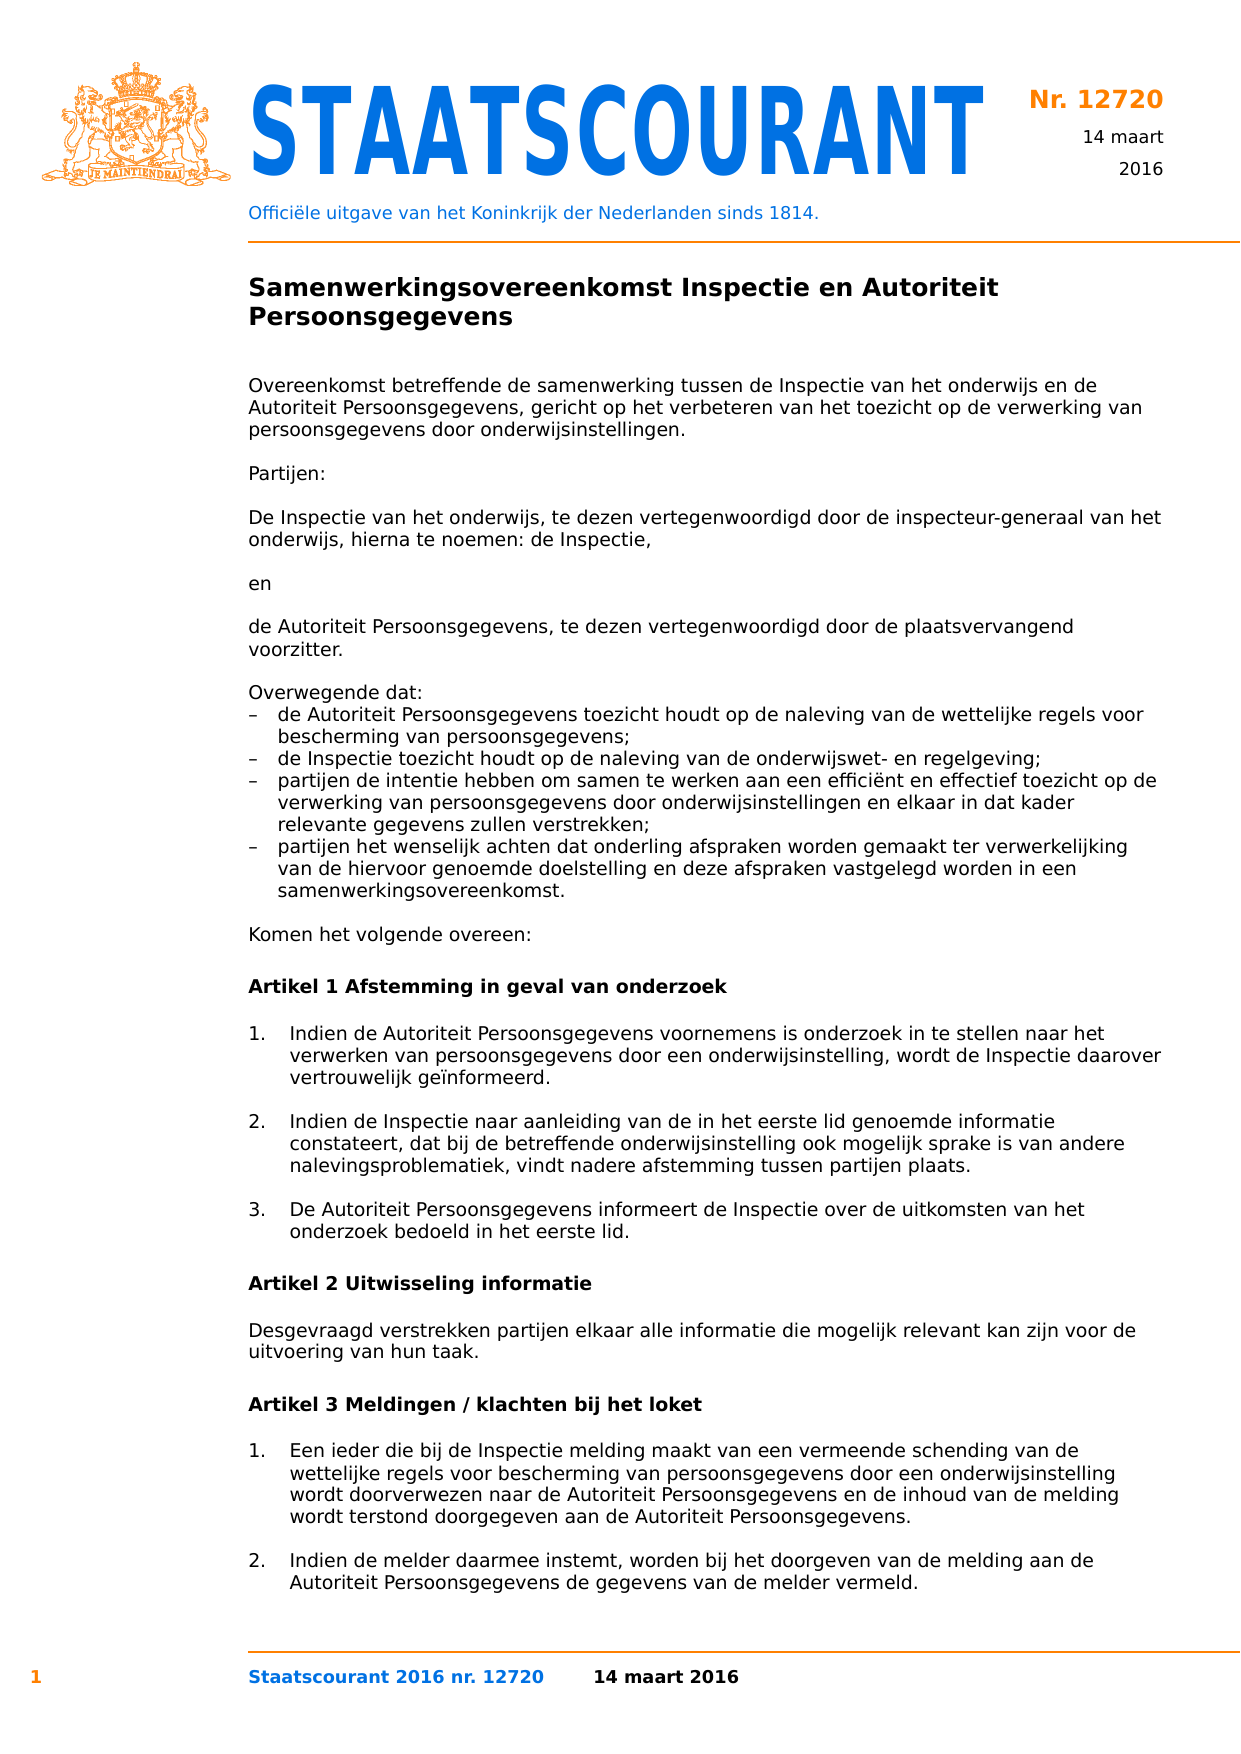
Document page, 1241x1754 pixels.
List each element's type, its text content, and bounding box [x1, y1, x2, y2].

table_header Nr. 12720 [998, 62, 1240, 121]
text – de Autoriteit Persoonsgegevens toezicht houdt op de naleving van de wettelijke regels voor bescherming van persoonsgegevens; [248, 704, 1163, 748]
subtitle Artikel 2 Uitwisseling informatie [248, 1272, 1163, 1294]
table_cell 2016 [998, 153, 1240, 203]
text 3. De Autoriteit Persoonsgegevens informeert de Inspectie over de uitkomsten van het onderzoek bedoeld in het eerste lid. [248, 1198, 1163, 1242]
subtitle Samenwerkingsovereenkomst Inspectie en Autoriteit Persoonsgegevens [248, 273, 1163, 331]
text Desgevraagd verstrekken partijen elkaar alle informatie die mogelijk relevant kan zijn voor de uitvoering van hun taak. [248, 1319, 1163, 1363]
text – de Inspectie toezicht houdt op de naleving van de onderwijswet- en regelgeving; [248, 748, 1163, 770]
text en [248, 573, 1163, 594]
text – partijen de intentie hebben om samen te werken aan een efficiënt en effectief toezicht op de verwerking van persoonsgegevens door onderwijsinstellingen en elkaar in dat kader relevante gegevens zullen verstrekken; [248, 770, 1163, 836]
text Partijen: [248, 463, 1163, 485]
text 1. Indien de Autoriteit Persoonsgegevens voornemens is onderzoek in te stellen naar het verwerken van persoonsgegevens door een onderwijsinstelling, wordt de Inspectie daarover vertrouwelijk geïnformeerd. [248, 1023, 1163, 1089]
table_cell 14 maart [998, 121, 1240, 153]
table_header [25, 62, 248, 241]
text 2. Indien de melder daarmee instemt, worden bij het doorgeven van de melding aan de Autoriteit Persoonsgegevens de gegevens van de melder vermeld. [248, 1550, 1163, 1594]
text – partijen het wenselijk achten dat onderling afspraken worden gemaakt ter verwerkelijking van de hiervoor genoemde doelstelling en deze afspraken vastgelegd worden in een samenwerkingsovereenkomst. [248, 836, 1163, 902]
subtitle Artikel 3 Meldingen / klachten bij het loket [248, 1393, 1163, 1415]
text Overeenkomst betreffende de samenwerking tussen de Inspectie van het onderwijs en de Autoriteit Persoonsgegevens, gericht op het verbeteren van het toezicht op de verwerking van persoonsgegevens door onderwijsinstellingen. [248, 375, 1163, 441]
text De Inspectie van het onderwijs, te dezen vertegenwoordigd door de inspecteur-generaal van het onderwijs, hierna te noemen: de Inspectie, [248, 507, 1163, 551]
text Komen het volgende overeen: [248, 924, 1163, 946]
table_cell Officiële uitgave van het Koninkrijk der Nederlanden sinds 1814. [248, 203, 1240, 241]
text de Autoriteit Persoonsgegevens, te dezen vertegenwoordigd door de plaatsvervangend voorzitter. [248, 616, 1163, 660]
picture [41, 62, 231, 186]
table_header STAATSCOURANT [248, 62, 998, 203]
text 2. Indien de Inspectie naar aanleiding van de in het eerste lid genoemde informatie constateert, dat bij de betreffende onderwijsinstelling ook mogelijk sprake is van andere nalevingsproblematiek, vindt nadere afstemming tussen partijen plaats. [248, 1111, 1163, 1177]
text 1. Een ieder die bij de Inspectie melding maakt van een vermeende schending van de wettelijke regels voor bescherming van persoonsgegevens door een onderwijsinstelling wordt doorverwezen naar de Autoriteit Persoonsgegevens en de inhoud van de melding wordt terstond doorgegeven aan de Autoriteit Persoonsgegevens. [248, 1440, 1163, 1528]
text Overwegende dat: [248, 682, 1163, 704]
subtitle Artikel 1 Afstemming in geval van onderzoek [248, 976, 1163, 998]
